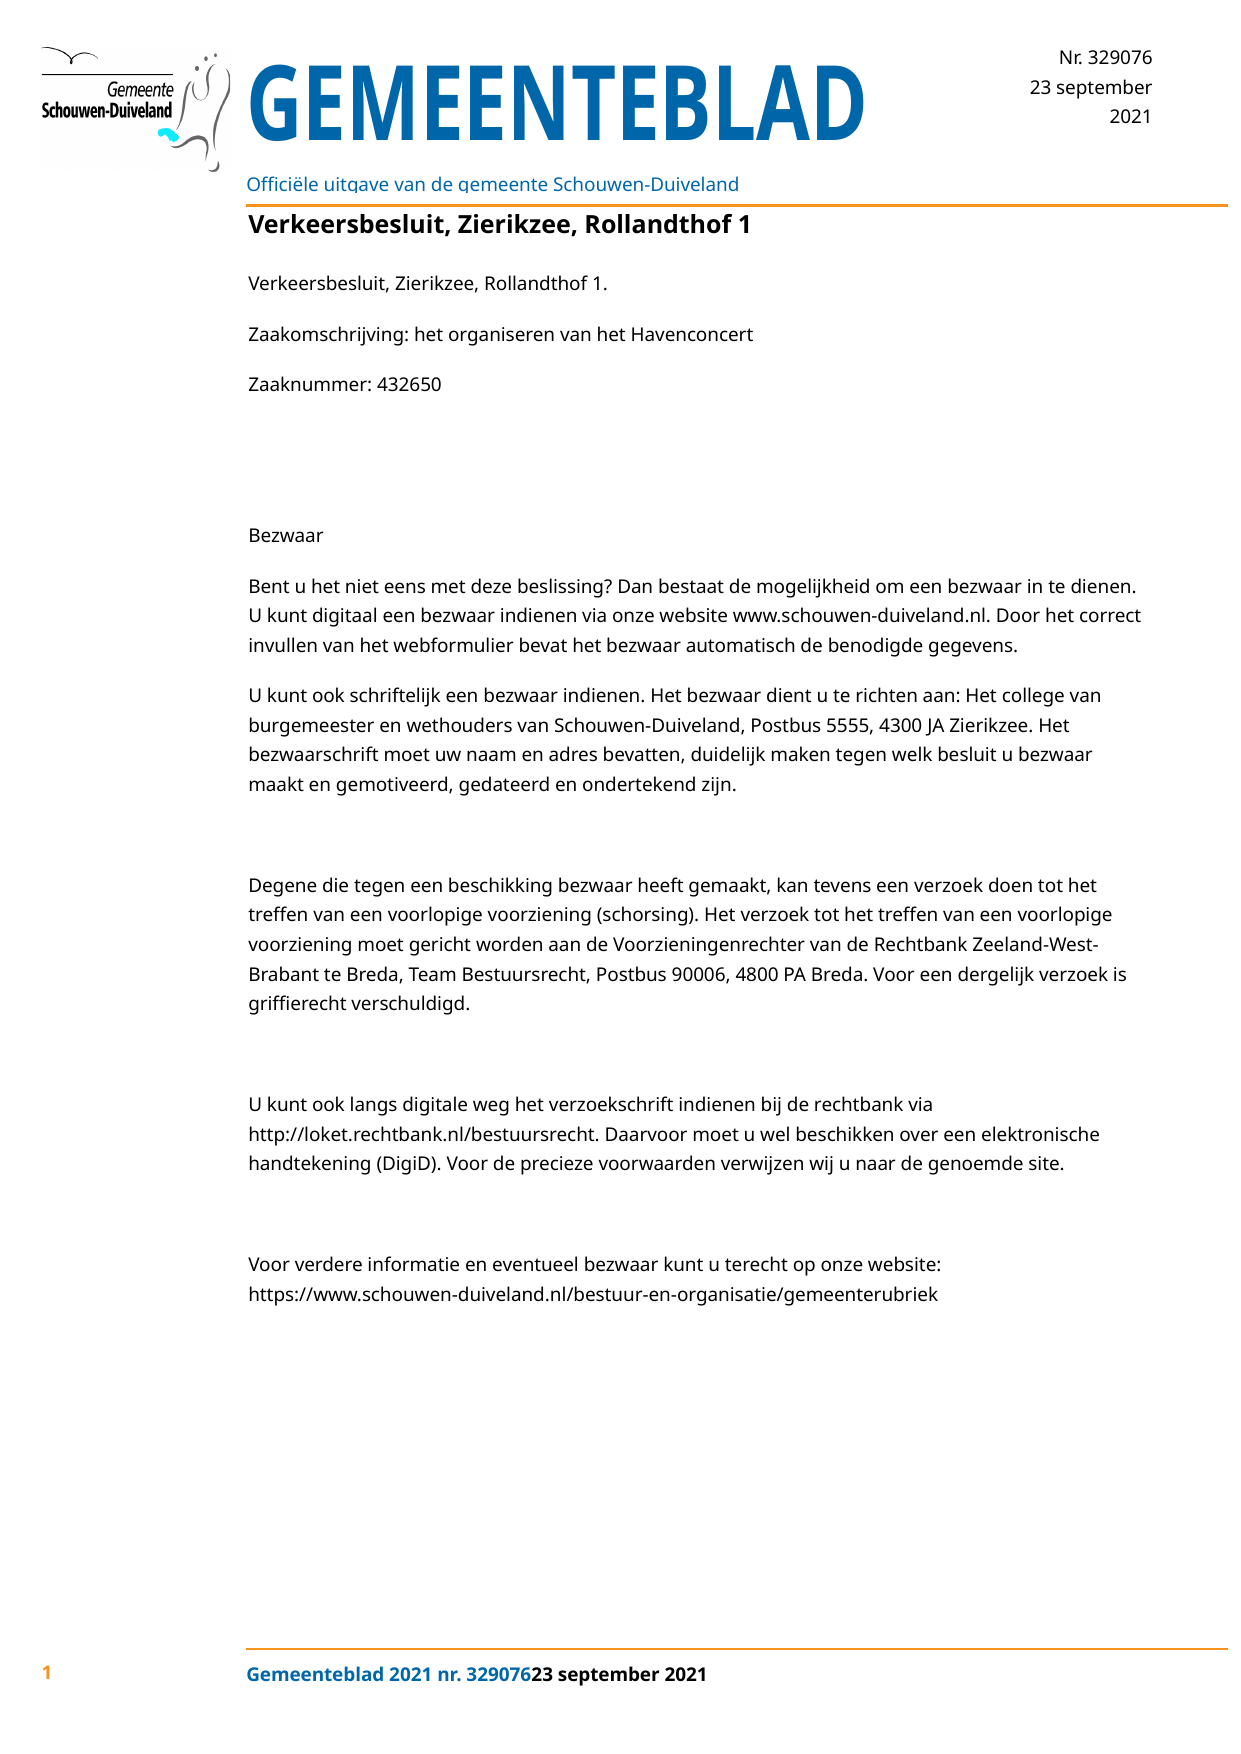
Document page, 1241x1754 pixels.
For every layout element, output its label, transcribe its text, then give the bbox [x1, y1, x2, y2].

text Verkeersbesluit, Zierikzee, Rollandthof 1 [248, 207, 1152, 241]
text U kunt ook langs digitale weg het verzoekschrift indienen bij de rechtbank via http://loket.rechtbank.nl/bestuursrecht. Daarvoor moet u wel beschikken over een elektronische handtekening (DigiD). Voor de precieze voorwaarden verwijzen wij u naar de genoemde site. [248, 1091, 1152, 1176]
text Bent u het niet eens met deze beslissing? Dan bestaat de mogelijkheid om een bezwaar in te dienen. U kunt digitaal een bezwaar indienen via onze website www.schouwen-duiveland.nl. Door het correct invullen van het webformulier bevat het bezwaar automatisch de benodigde gegevens. [248, 573, 1152, 658]
text Voor verdere informatie en eventueel bezwaar kunt u terecht op onze website: https://www.schouwen-duiveland.nl/bestuur-en-organisatie/gemeenterubriek [248, 1251, 1152, 1306]
text Degene die tegen een beschikking bezwaar heeft gemaakt, kan tevens een verzoek doen tot het treffen van een voorlopige voorziening (schorsing). Het verzoek tot het treffen van een voorlopige voorziening moet gericht worden aan de Voorzieningenrechter van de Rechtbank Zeeland-West-Brabant te Breda, Team Bestuursrecht, Postbus 90006, 4800 PA Breda. Voor een dergelijk verzoek is griffierecht verschuldigd. [248, 872, 1152, 1016]
text U kunt ook schriftelijk een bezwaar indienen. Het bezwaar dient u te richten aan: Het college van burgemeester en wethouders van Schouwen-Duiveland, Postbus 5555, 4300 JA Zierikzee. Het bezwaarschrift moet uw naam en adres bevatten, duidelijk maken tegen welk besluit u bezwaar maakt en gemotiveerd, gedateerd en ondertekend zijn. [248, 682, 1152, 797]
text Bezwaar [248, 522, 1152, 548]
text Zaaknummer: 432650 [248, 371, 1152, 397]
text Verkeersbesluit, Zierikzee, Rollandthof 1. [248, 270, 1152, 296]
text Zaakomschrijving: het organiseren van het Havenconcert [248, 321, 1152, 346]
picture [41, 47, 231, 172]
